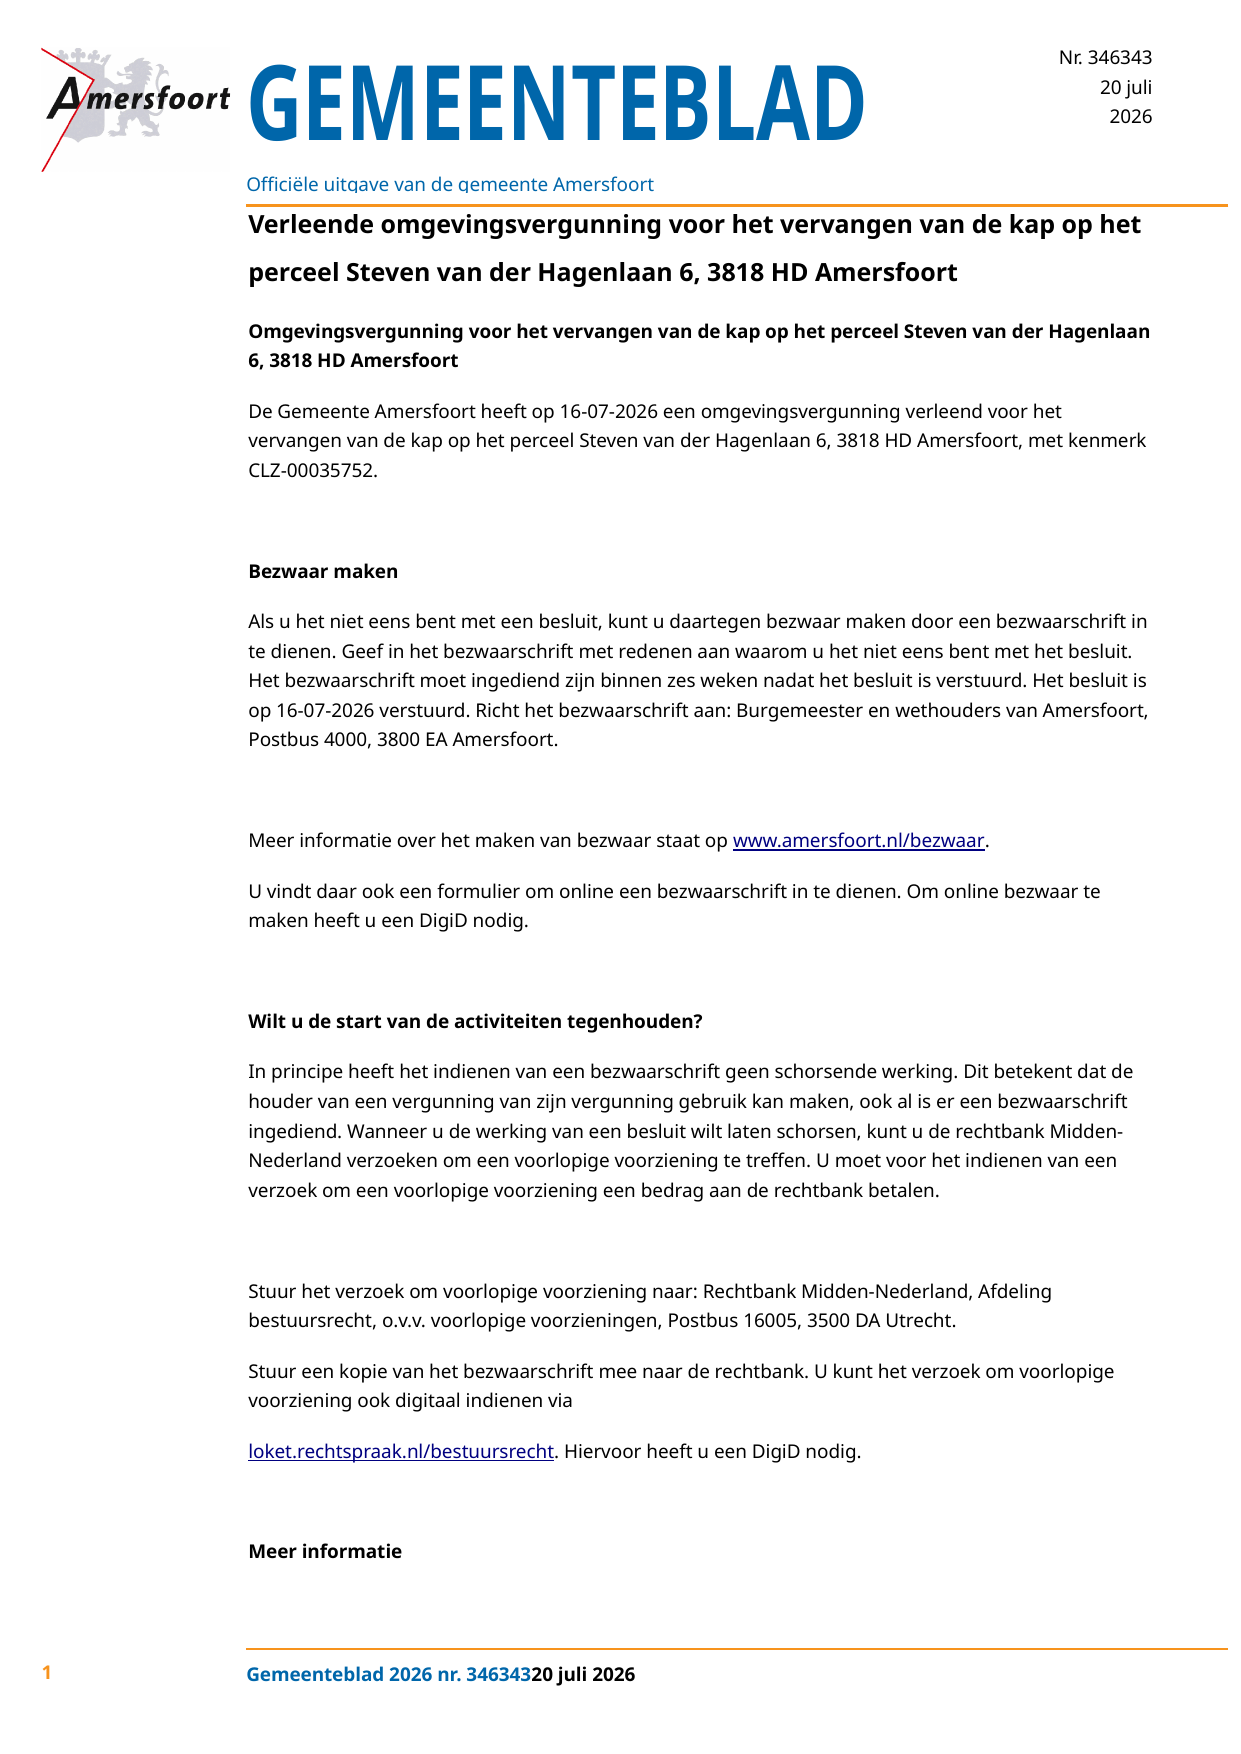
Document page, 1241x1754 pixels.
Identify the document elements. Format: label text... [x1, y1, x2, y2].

text U vindt daar ook een formulier om online een bezwaarschrift in te dienen. Om online bezwaar te maken heeft u een DigiD nodig. [248, 878, 1152, 933]
text Stuur het verzoek om voorlopige voorziening naar: Rechtbank Midden-Nederland, Afdeling bestuursrecht, o.v.v. voorlopige voorzieningen, Postbus 16005, 3500 DA Utrecht. [248, 1278, 1152, 1333]
text Omgevingsvergunning voor het vervangen van de kap op het perceel Steven van der Hagenlaan 6, 3818 HD Amersfoort [248, 318, 1152, 373]
text Bezwaar maken [248, 558, 1152, 584]
text In principe heeft het indienen van een bezwaarschrift geen schorsende werking. Dit betekent dat de houder van een vergunning van zijn vergunning gebruik kan maken, ook al is er een bezwaarschrift ingediend. Wanneer u de werking van een besluit wilt laten schorsen, kunt u de rechtbank Midden-Nederland verzoeken om een voorlopige voorziening te treffen. U moet voor het indienen van een verzoek om een voorlopige voorziening een bedrag aan de rechtbank betalen. [248, 1059, 1152, 1203]
text Meer informatie over het maken van bezwaar staat op www.amersfoort.nl/bezwaar. [248, 827, 1152, 853]
picture [41, 47, 231, 172]
text Wilt u de start van de activiteiten tegenhouden? [248, 1008, 1152, 1034]
text loket.rechtspraak.nl/bestuursrecht. Hiervoor heeft u een DigiD nodig. [248, 1438, 1152, 1464]
text De Gemeente Amersfoort heeft op 16-07-2026 een omgevingsvergunning verleend voor het vervangen van de kap op het perceel Steven van der Hagenlaan 6, 3818 HD Amersfoort, met kenmerk CLZ-00035752. [248, 398, 1152, 483]
text Meer informatie [248, 1539, 1152, 1564]
text Verleende omgevingsvergunning voor het vervangen van de kap op het perceel Steven van der Hagenlaan 6, 3818 HD Amersfoort [248, 207, 1152, 288]
text Stuur een kopie van het bezwaarschrift mee naar de rechtbank. U kunt het verzoek om voorlopige voorziening ook digitaal indienen via [248, 1358, 1152, 1413]
text Als u het niet eens bent met een besluit, kunt u daartegen bezwaar maken door een bezwaarschrift in te dienen. Geef in het bezwaarschrift met redenen aan waarom u het niet eens bent met het besluit. Het bezwaarschrift moet ingediend zijn binnen zes weken nadat het besluit is verstuurd. Het besluit is op 16-07-2026 verstuurd. Richt het bezwaarschrift aan: Burgemeester en wethouders van Amersfoort, Postbus 4000, 3800 EA Amersfoort. [248, 608, 1152, 752]
